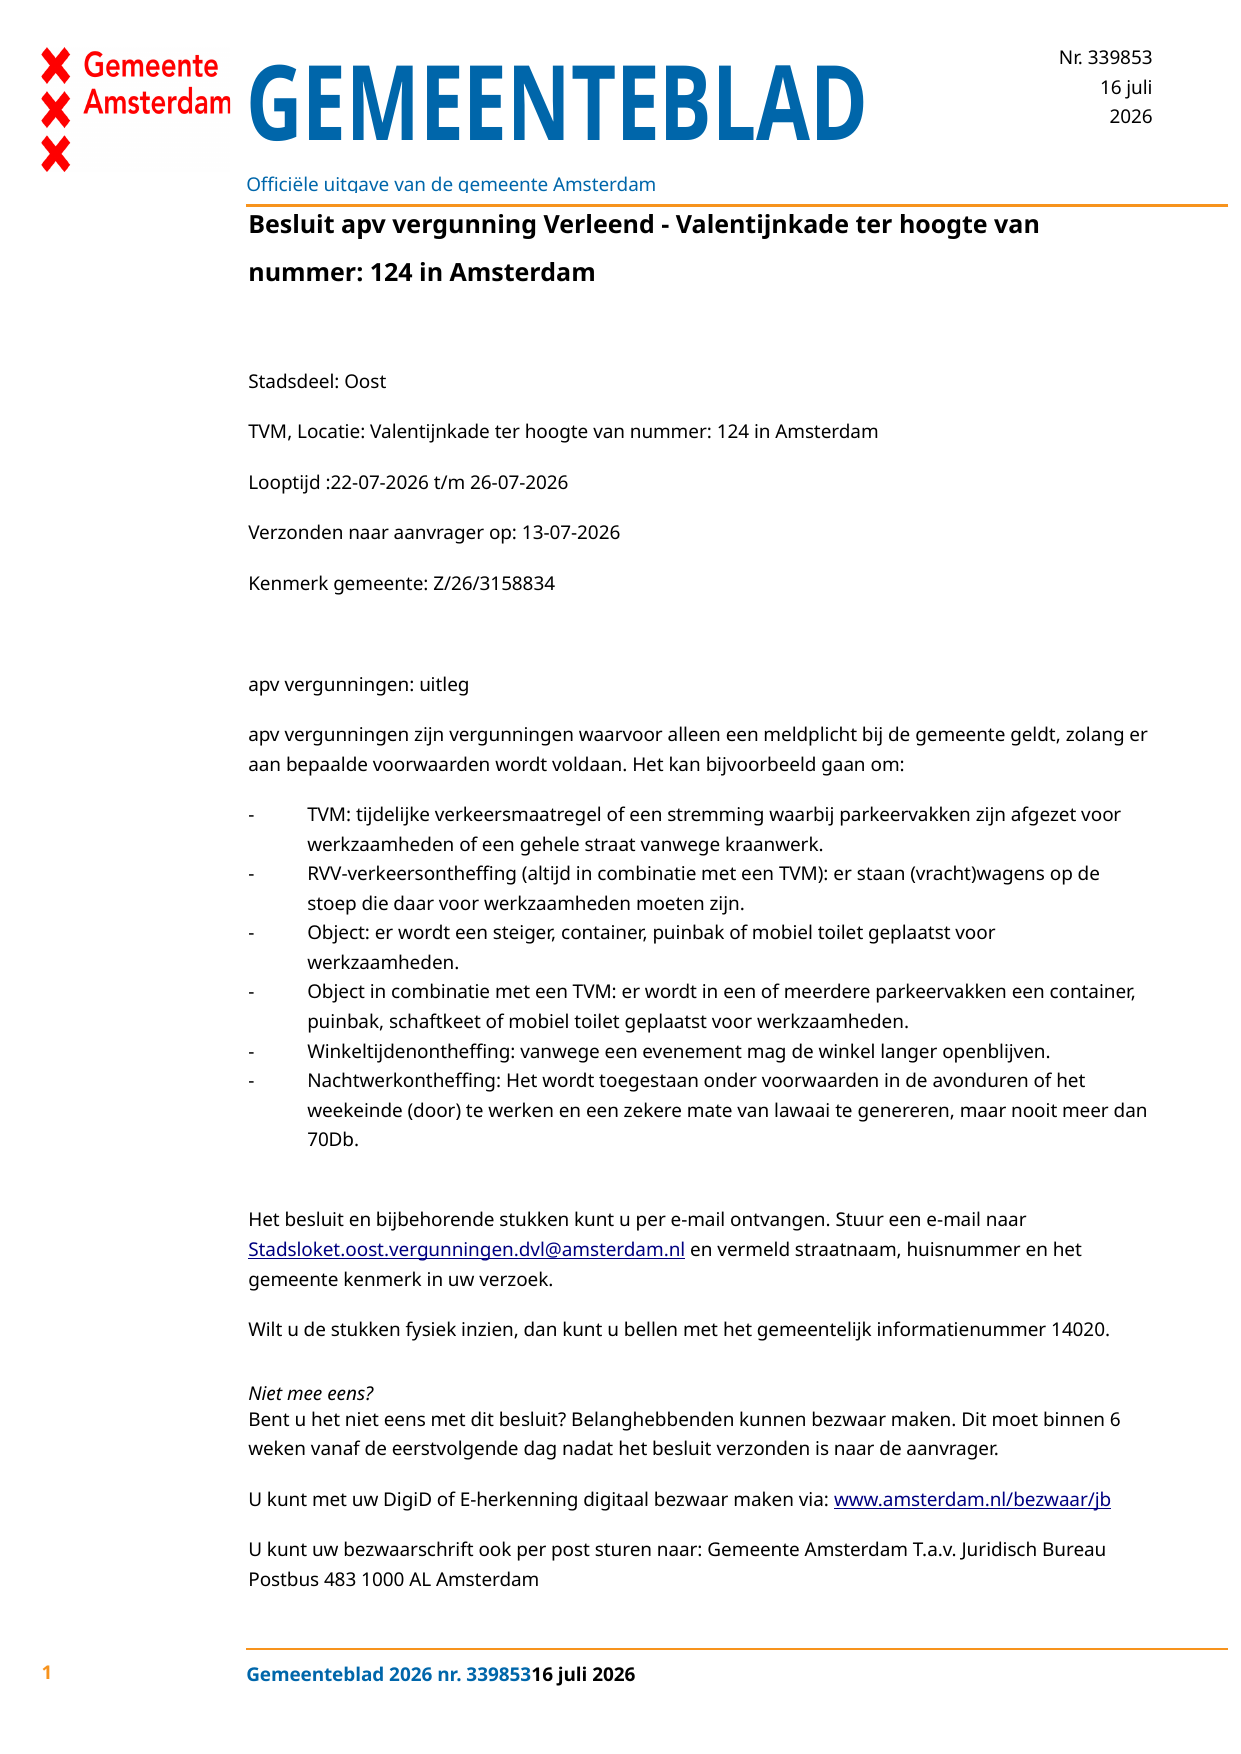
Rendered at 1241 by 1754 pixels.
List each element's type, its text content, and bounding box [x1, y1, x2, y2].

text apv vergunningen zijn vergunningen waarvoor alleen een meldplicht bij de gemeente geldt, zolang er aan bepaalde voorwaarden wordt voldaan. Het kan bijvoorbeeld gaan om: [248, 721, 1152, 777]
list Nachtwerkontheffing: Het wordt toegestaan onder voorwaarden in de avonduren of het weekeinde (door) te werken en een zekere mate van lawaai te genereren, maar nooit meer dan 70Db. [248, 1067, 1152, 1152]
list Object in combinatie met een TVM: er wordt in een of meerdere parkeervakken een container, puinbak, schaftkeet of mobiel toilet geplaatst voor werkzaamheden. [248, 979, 1152, 1034]
text Looptijd :22-07-2026 t/m 26-07-2026 [248, 469, 1152, 495]
text Besluit apv vergunning Verleend - Valentijnkade ter hoogte van nummer: 124 in Amsterdam [248, 207, 1152, 288]
list Winkeltijdenontheffing: vanwege een evenement mag de winkel langer openblijven. [248, 1038, 1152, 1064]
text Het besluit en bijbehorende stukken kunt u per e-mail ontvangen. Stuur een e-mail naar Stadsloket.oost.vergunningen.dvl@amsterdam.nl en vermeld straatnaam, huisnummer en het gemeente kenmerk in uw verzoek. [248, 1207, 1152, 1292]
text apv vergunningen: uitleg [248, 671, 1152, 697]
text Niet mee eens? [248, 1380, 1152, 1406]
text TVM, Locatie: Valentijnkade ter hoogte van nummer: 124 in Amsterdam [248, 419, 1152, 444]
text U kunt uw bezwaarschrift ook per post sturen naar: Gemeente Amsterdam T.a.v. Juridisch Bureau Postbus 483 1000 AL Amsterdam [248, 1536, 1152, 1592]
list TVM: tijdelijke verkeersmaatregel of een stremming waarbij parkeervakken zijn afgezet voor werkzaamheden of een gehele straat vanwege kraanwerk. [248, 801, 1152, 857]
text U kunt met uw DigiD of E-herkenning digitaal bezwaar maken via: www.amsterdam.nl/bezwaar/jb [248, 1486, 1152, 1512]
list Object: er wordt een steiger, container, puinbak of mobiel toilet geplaatst voor werkzaamheden. [248, 919, 1152, 975]
picture [41, 47, 231, 172]
list RVV-verkeersontheffing (altijd in combinatie met een TVM): er staan (vracht)wagens op de stoep die daar voor werkzaamheden moeten zijn. [248, 860, 1152, 916]
text Wilt u de stukken fysiek inzien, dan kunt u bellen met het gemeentelijk informatienummer 14020. [248, 1316, 1152, 1342]
text Stadsdeel: Oost [248, 368, 1152, 394]
text Verzonden naar aanvrager op: 13-07-2026 [248, 519, 1152, 545]
text Bent u het niet eens met dit besluit? Belanghebbenden kunnen bezwaar maken. Dit moet binnen 6 weken vanaf de eerstvolgende dag nadat het besluit verzonden is naar de aanvrager. [248, 1406, 1152, 1461]
text Kenmerk gemeente: Z/26/3158834 [248, 570, 1152, 596]
